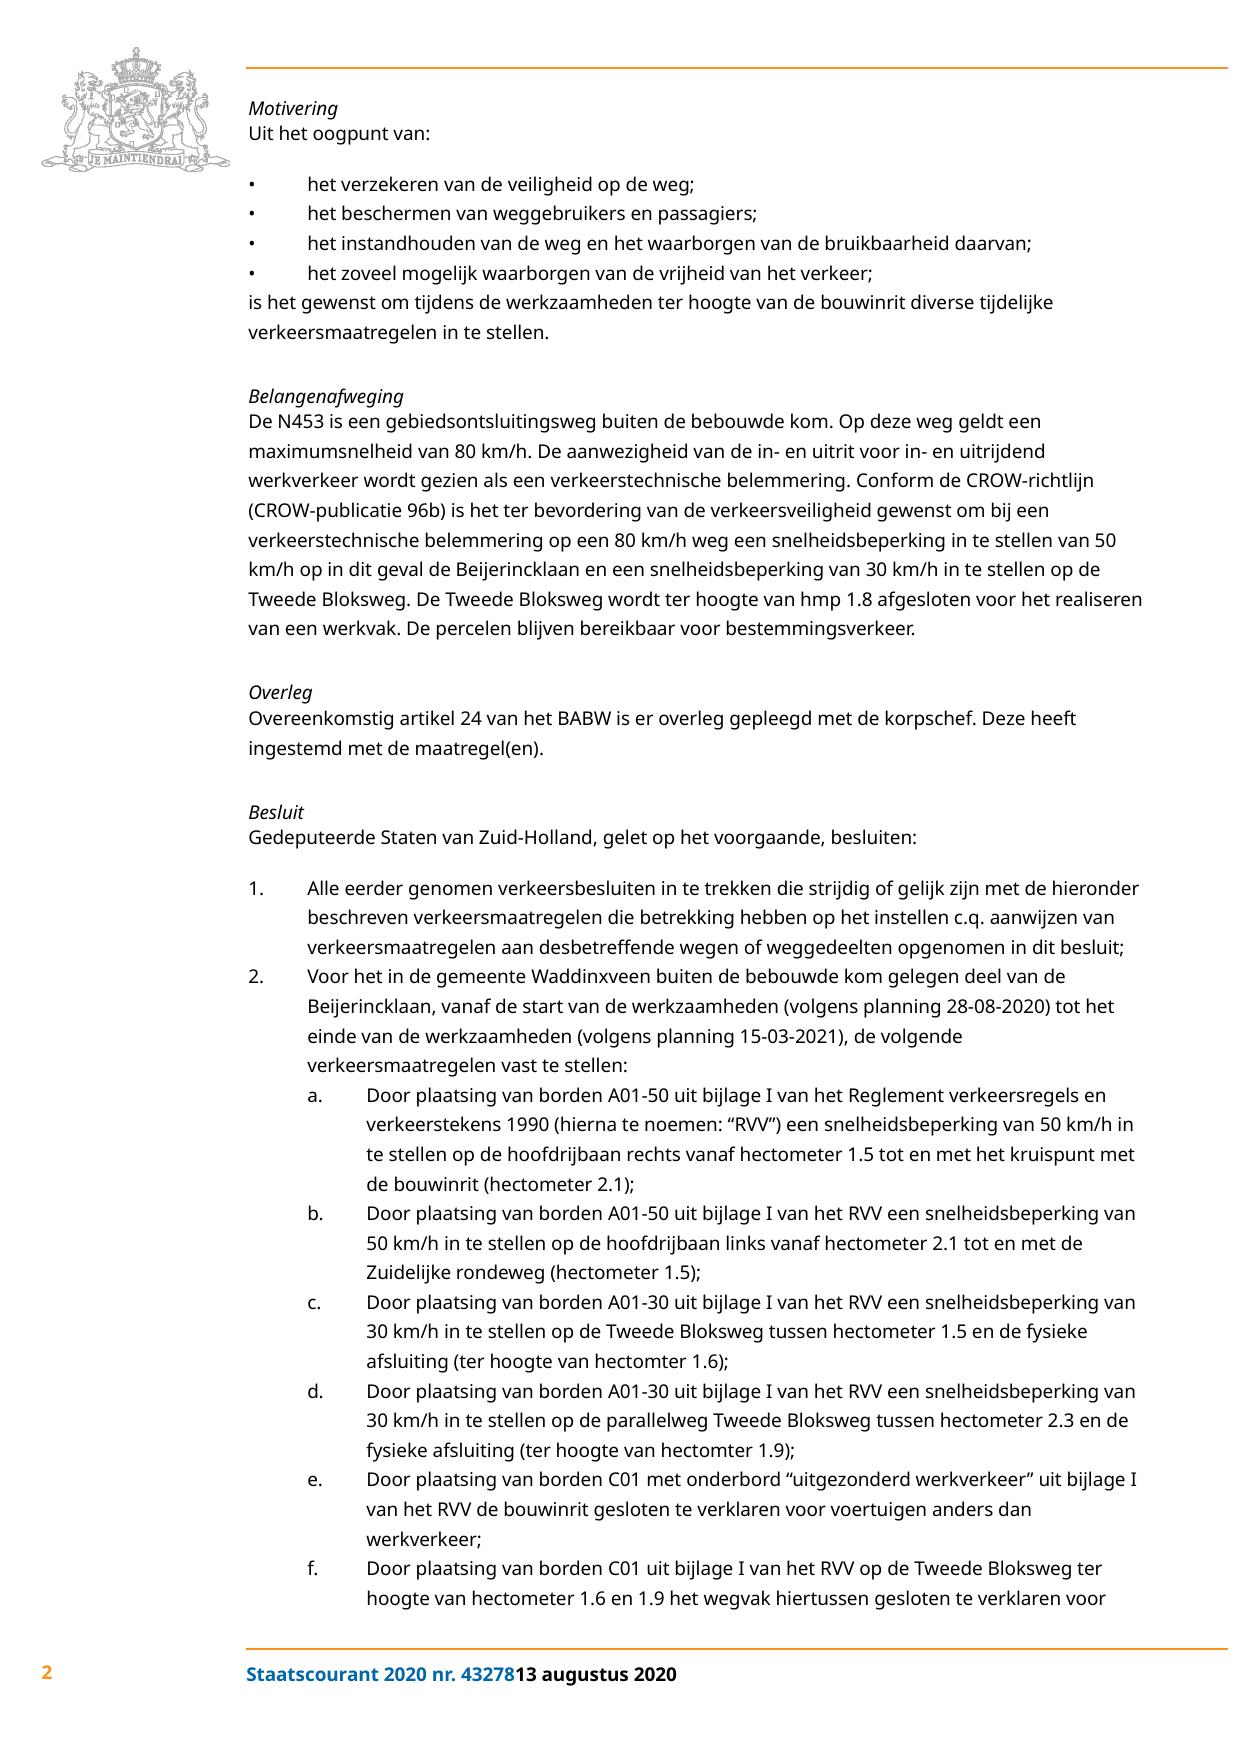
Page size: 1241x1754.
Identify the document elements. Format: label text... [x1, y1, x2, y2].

list Door plaatsing van borden A01-30 uit bijlage I van het RVV een snelheidsbeperking van 30 km/h in te stellen op de Tweede Bloksweg tussen hectometer 1.5 en de fysieke afsluiting (ter hoogte van hectomter 1.6); [307, 1289, 1152, 1374]
text Overeenkomstig artikel 24 van het BABW is er overleg gepleegd met de korpschef. Deze heeft ingestemd met de maatregel(en). [248, 705, 1152, 761]
text De N453 is een gebiedsontsluitingsweg buiten de bebouwde kom. Op deze weg geldt een maximumsnelheid van 80 km/h. De aanwezigheid van de in- en uitrit voor in- en uitrijdend werkverkeer wordt gezien als een verkeerstechnische belemmering. Conform de CROW-richtlijn (CROW-publicatie 96b) is het ter bevordering van de verkeersveiligheid gewenst om bij een verkeerstechnische belemmering op een 80 km/h weg een snelheidsbeperking in te stellen van 50 km/h op in dit geval de Beijerincklaan en een snelheidsbeperking van 30 km/h in te stellen op de Tweede Bloksweg. De Tweede Bloksweg wordt ter hoogte van hmp 1.8 afgesloten voor het realiseren van een werkvak. De percelen blijven bereikbaar voor bestemmingsverkeer. [248, 408, 1152, 641]
list het instandhouden van de weg en het waarborgen van de bruikbaarheid daarvan; [248, 230, 1152, 256]
text Motivering [248, 95, 1152, 121]
list het zoveel mogelijk waarborgen van de vrijheid van het verkeer; [248, 260, 1152, 285]
text Uit het oogpunt van: [248, 121, 1152, 146]
list Door plaatsing van borden A01-50 uit bijlage I van het RVV een snelheidsbeperking van 50 km/h in te stellen op de hoofdrijbaan links vanaf hectometer 2.1 tot en met de Zuidelijke rondeweg (hectometer 1.5); [307, 1200, 1152, 1285]
list het beschermen van weggebruikers en passagiers; [248, 201, 1152, 226]
text Besluit [248, 799, 1152, 824]
list Voor het in de gemeente Waddinxveen buiten de bebouwde kom gelegen deel van de Beijerincklaan, vanaf de start van de werkzaamheden (volgens planning 28-08-2020) tot het einde van de werkzaamheden (volgens planning 15-03-2021), de volgende verkeersmaatregelen vast te stellen: [248, 964, 1152, 1078]
list Alle eerder genomen verkeersbesluiten in te trekken die strijdig of gelijk zijn met de hieronder beschreven verkeersmaatregelen die betrekking hebben op het instellen c.q. aanwijzen van verkeersmaatregelen aan desbetreffende wegen of weggedeelten opgenomen in dit besluit; [248, 875, 1152, 960]
list Door plaatsing van borden C01 uit bijlage I van het RVV op de Tweede Bloksweg ter hoogte van hectometer 1.6 en 1.9 het wegvak hiertussen gesloten te verklaren voor [307, 1555, 1152, 1611]
list het verzekeren van de veiligheid op de weg; [248, 171, 1152, 197]
list Door plaatsing van borden A01-50 uit bijlage I van het Reglement verkeersregels en verkeerstekens 1990 (hierna te noemen: “RVV”) een snelheidsbeperking van 50 km/h in te stellen op de hoofdrijbaan rechts vanaf hectometer 1.5 tot en met het kruispunt met de bouwinrit (hectometer 2.1); [307, 1082, 1152, 1197]
list Door plaatsing van borden C01 met onderbord “uitgezonderd werkverkeer” uit bijlage I van het RVV de bouwinrit gesloten te verklaren voor voertuigen anders dan werkverkeer; [307, 1467, 1152, 1552]
text Overleg [248, 679, 1152, 705]
text is het gewenst om tijdens de werkzaamheden ter hoogte van de bouwinrit diverse tijdelijke verkeersmaatregelen in te stellen. [248, 289, 1152, 344]
text Gedeputeerde Staten van Zuid-Holland, gelet op het voorgaande, besluiten: [248, 824, 1152, 850]
list Door plaatsing van borden A01-30 uit bijlage I van het RVV een snelheidsbeperking van 30 km/h in te stellen op de parallelweg Tweede Bloksweg tussen hectometer 2.3 en de fysieke afsluiting (ter hoogte van hectomter 1.9); [307, 1378, 1152, 1463]
picture [41, 47, 231, 172]
text Belangenafweging [248, 383, 1152, 408]
